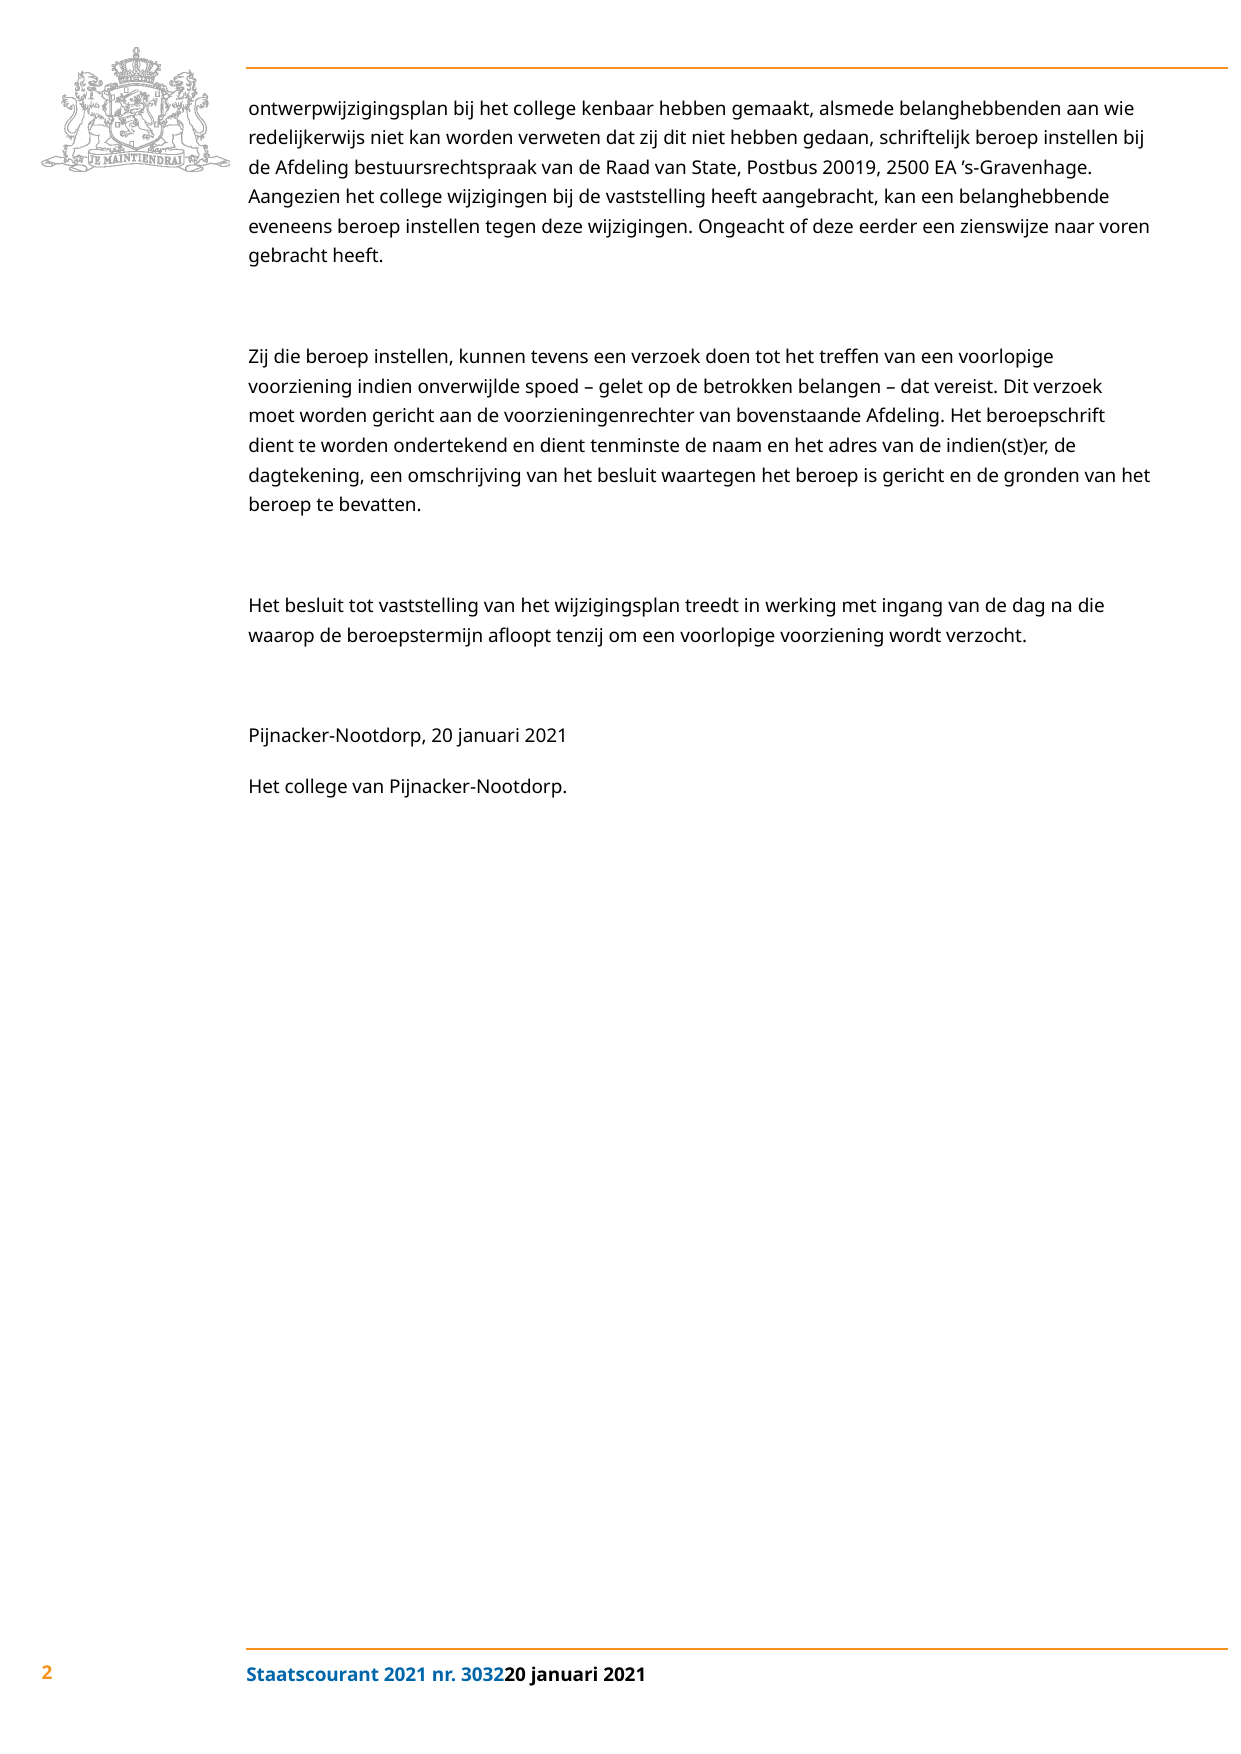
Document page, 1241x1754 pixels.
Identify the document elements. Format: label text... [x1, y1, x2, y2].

picture [41, 47, 231, 172]
text Het besluit tot vaststelling van het wijzigingsplan treedt in werking met ingang van de dag na die waarop de beroepstermijn afloopt tenzij om een voorlopige voorziening wordt verzocht. [248, 592, 1152, 648]
text ontwerpwijzigingsplan bij het college kenbaar hebben gemaakt, alsmede belanghebbenden aan wie redelijkerwijs niet kan worden verweten dat zij dit niet hebben gedaan, schriftelijk beroep instellen bij de Afdeling bestuursrechtspraak van de Raad van State, Postbus 20019, 2500 EA ’s-Gravenhage. Aangezien het college wijzigingen bij de vaststelling heeft aangebracht, kan een belanghebbende eveneens beroep instellen tegen deze wijzigingen. Ongeacht of deze eerder een zienswijze naar voren gebracht heeft. [248, 95, 1152, 268]
text Het college van Pijnacker-Nootdorp. [248, 773, 1152, 799]
text Zij die beroep instellen, kunnen tevens een verzoek doen tot het treffen van een voorlopige voorziening indien onverwijlde spoed – gelet op de betrokken belangen – dat vereist. Dit verzoek moet worden gericht aan de voorzieningenrechter van bovenstaande Afdeling. Het beroepschrift dient te worden ondertekend en dient tenminste de naam en het adres van de indien(st)er, de dagtekening, een omschrijving van het besluit waartegen het beroep is gericht en de gronden van het beroep te bevatten. [248, 343, 1152, 517]
text Pijnacker-Nootdorp, 20 januari 2021 [248, 723, 1152, 748]
